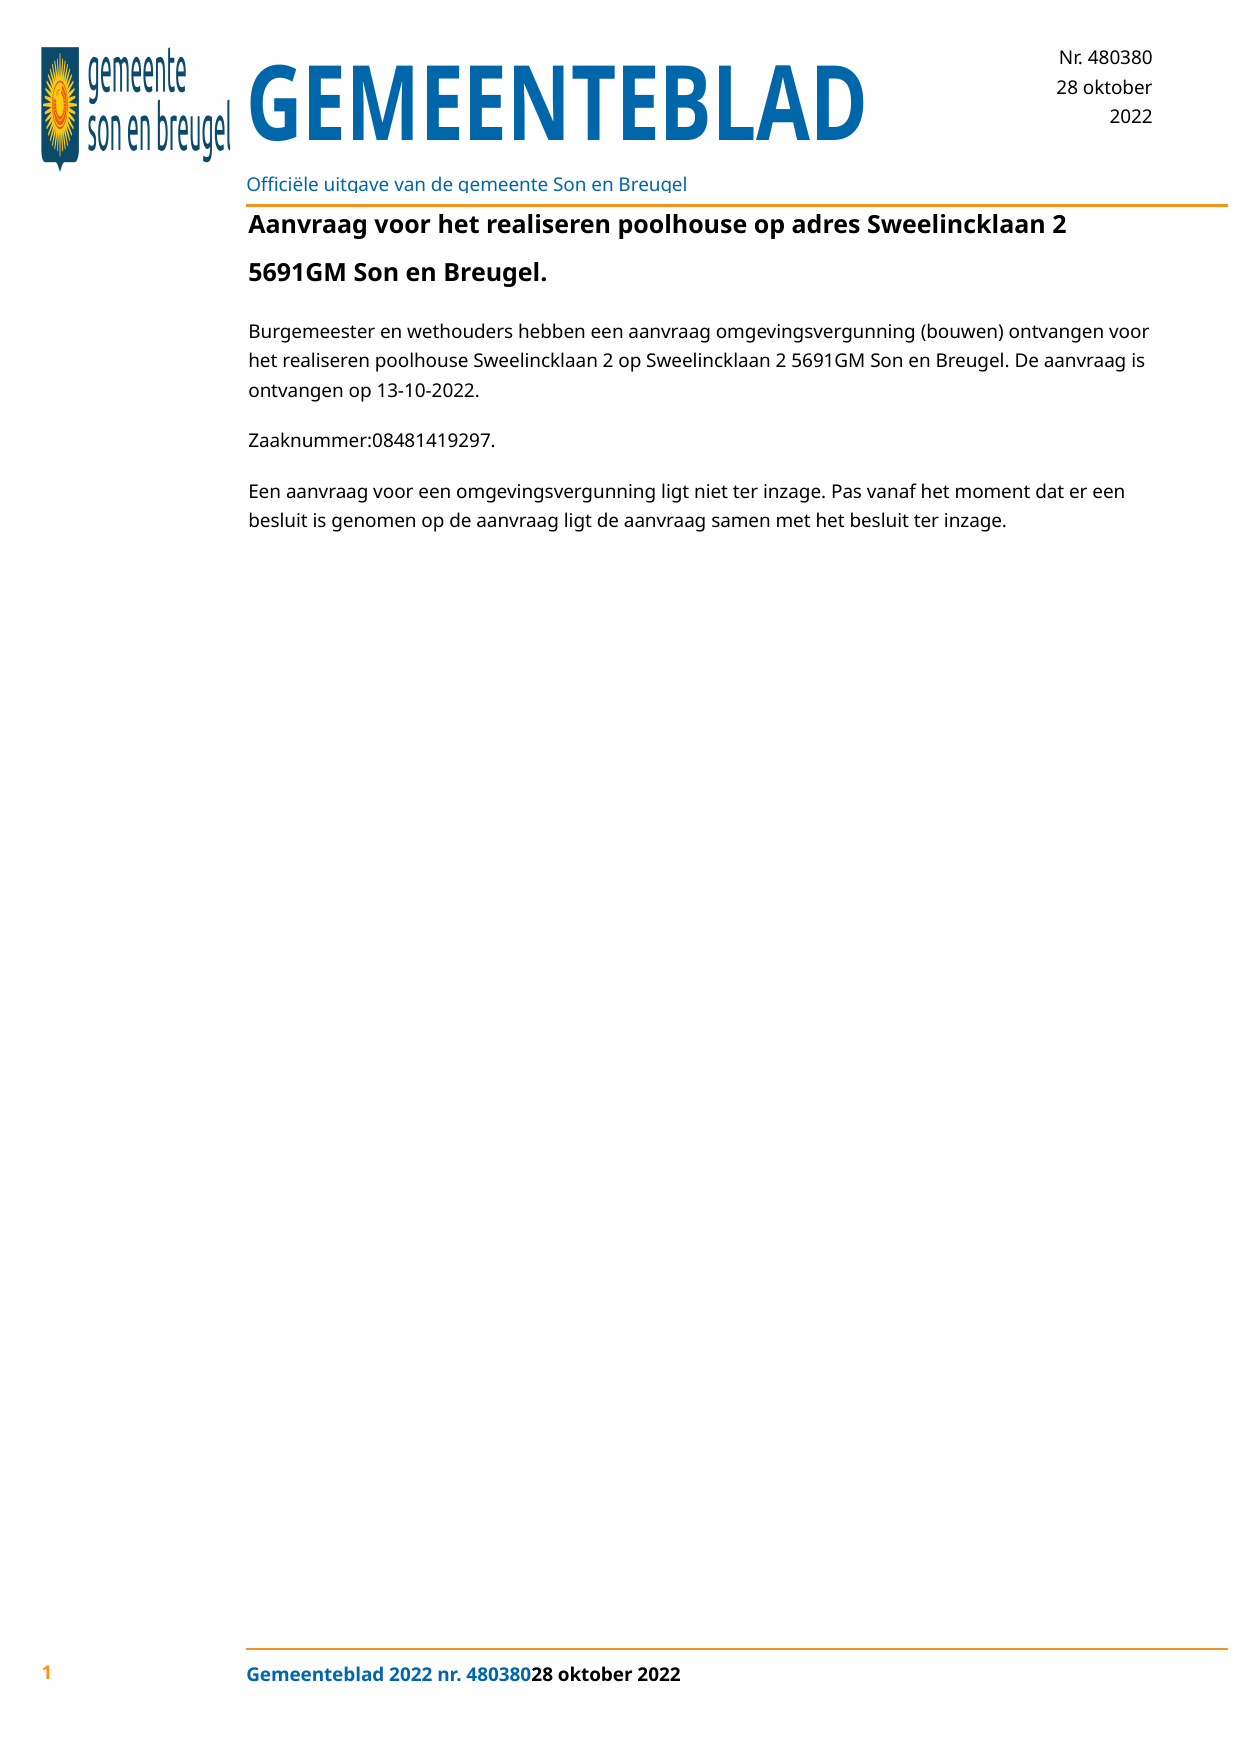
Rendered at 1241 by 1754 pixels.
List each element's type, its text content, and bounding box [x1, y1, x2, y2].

picture [41, 47, 231, 172]
text Burgemeester en wethouders hebben een aanvraag omgevingsvergunning (bouwen) ontvangen voor het realiseren poolhouse Sweelincklaan 2 op Sweelincklaan 2 5691GM Son en Breugel. De aanvraag is ontvangen op 13-10-2022. [248, 318, 1152, 403]
text Een aanvraag voor een omgevingsvergunning ligt niet ter inzage. Pas vanaf het moment dat er een besluit is genomen op de aanvraag ligt de aanvraag samen met het besluit ter inzage. [248, 478, 1152, 533]
text Aanvraag voor het realiseren poolhouse op adres Sweelincklaan 2 5691GM Son en Breugel. [248, 207, 1152, 288]
text Zaaknummer:08481419297. [248, 427, 1152, 453]
